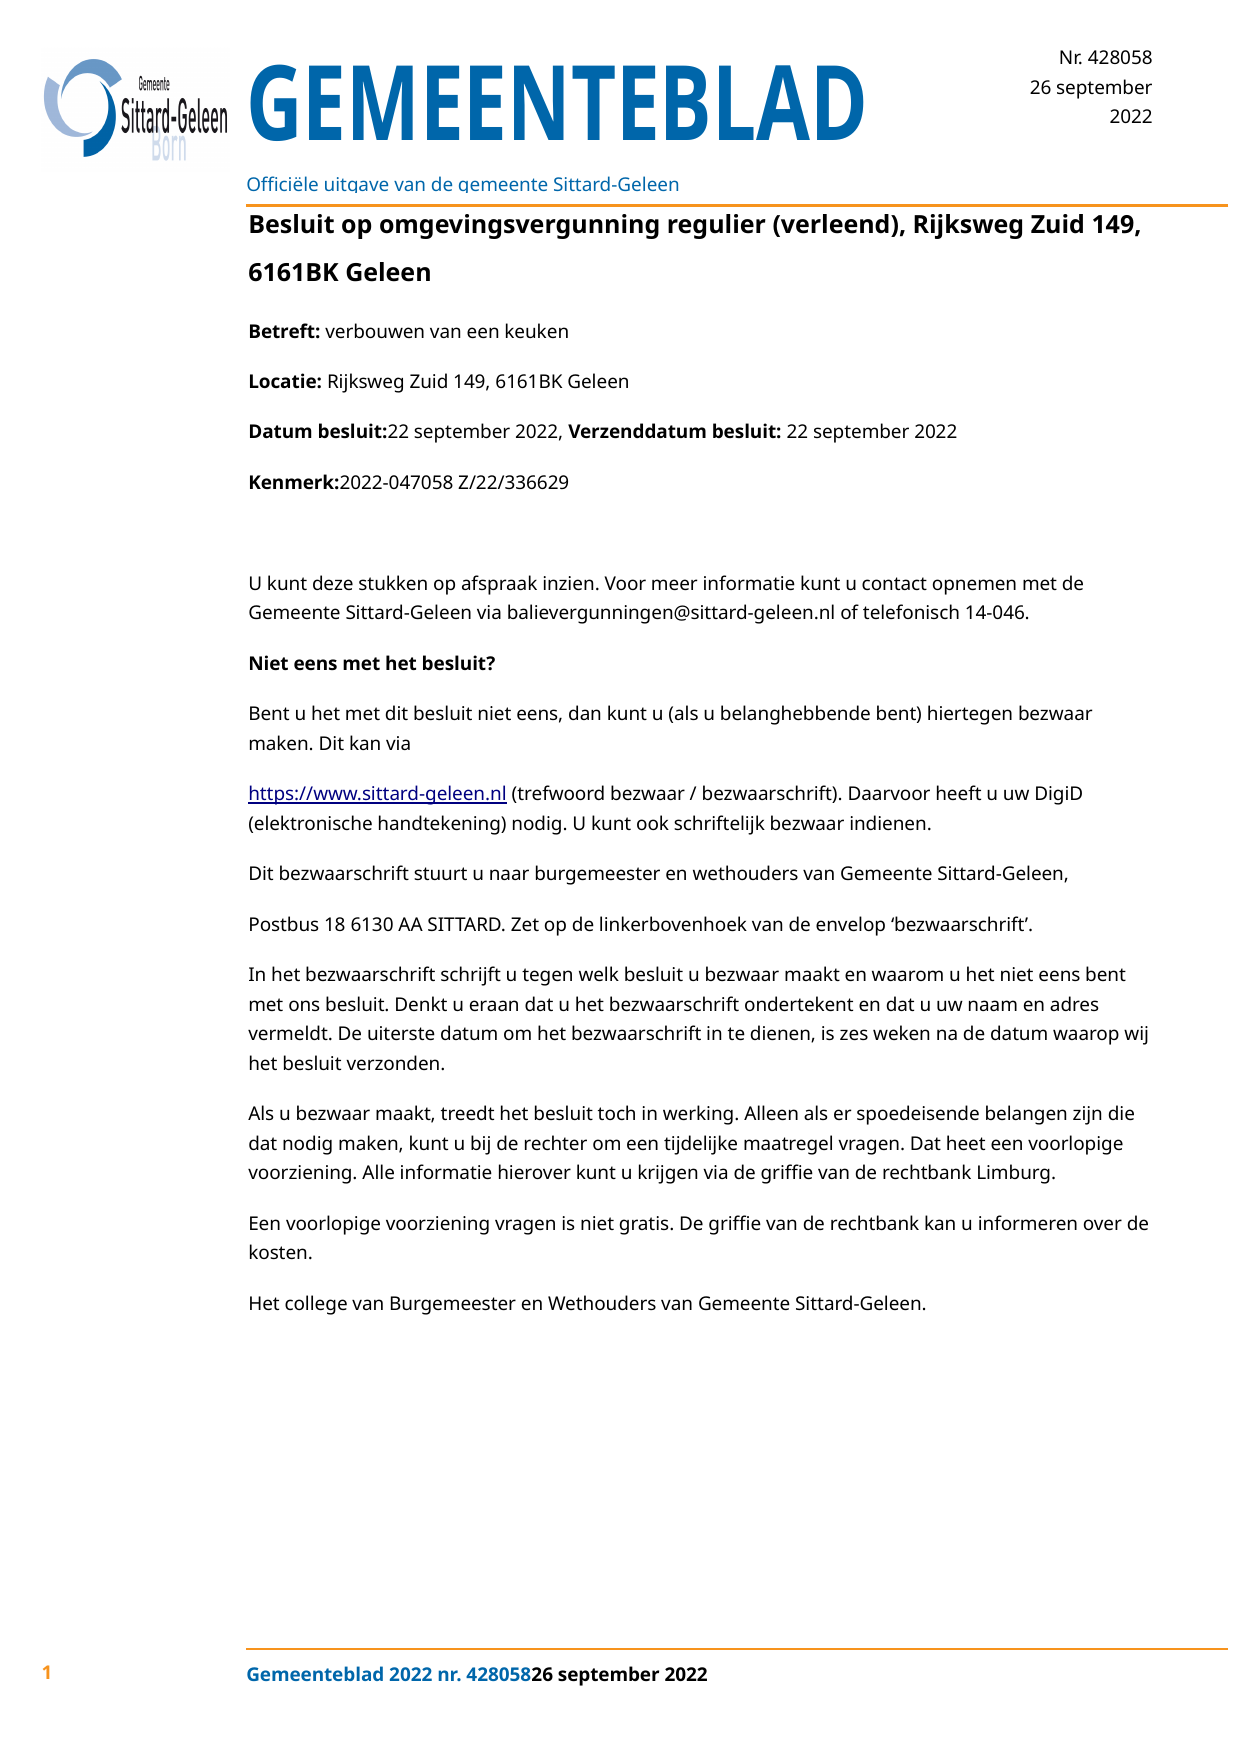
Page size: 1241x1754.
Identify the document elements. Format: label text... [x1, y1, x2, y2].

text https://www.sittard-geleen.nl (trefwoord bezwaar / bezwaarschrift). Daarvoor heeft u uw DigiD (elektronische handtekening) nodig. U kunt ook schriftelijk bezwaar indienen. [248, 780, 1152, 836]
text U kunt deze stukken op afspraak inzien. Voor meer informatie kunt u contact opnemen met de Gemeente Sittard-Geleen via balievergunningen@sittard-geleen.nl of telefonisch 14-046. [248, 570, 1152, 625]
text Datum besluit:22 september 2022, Verzenddatum besluit: 22 september 2022 [248, 419, 1152, 444]
text Niet eens met het besluit? [248, 650, 1152, 676]
text Betreft: verbouwen van een keuken [248, 318, 1152, 344]
text Bent u het met dit besluit niet eens, dan kunt u (als u belanghebbende bent) hiertegen bezwaar maken. Dit kan via [248, 700, 1152, 756]
text Locatie: Rijksweg Zuid 149, 6161BK Geleen [248, 368, 1152, 394]
text Kenmerk:2022-047058 Z/22/336629 [248, 469, 1152, 495]
text Een voorlopige voorziening vragen is niet gratis. De griffie van de rechtbank kan u informeren over de kosten. [248, 1210, 1152, 1265]
text Postbus 18 6130 AA SITTARD. Zet op de linkerbovenhoek van de envelop ‘bezwaarschrift’. [248, 911, 1152, 937]
text Besluit op omgevingsvergunning regulier (verleend), Rijksweg Zuid 149, 6161BK Geleen [248, 207, 1152, 288]
text Als u bezwaar maakt, treedt het besluit toch in werking. Alleen als er spoedeisende belangen zijn die dat nodig maken, kunt u bij de rechter om een tijdelijke maatregel vragen. Dat heet een voorlopige voorziening. Alle informatie hierover kunt u krijgen via de griffie van de rechtbank Limburg. [248, 1100, 1152, 1185]
text Dit bezwaarschrift stuurt u naar burgemeester en wethouders van Gemeente Sittard-Geleen, [248, 860, 1152, 886]
text In het bezwaarschrift schrijft u tegen welk besluit u bezwaar maakt en waarom u het niet eens bent met ons besluit. Denkt u eraan dat u het bezwaarschrift ondertekent en dat u uw naam en adres vermeldt. De uiterste datum om het bezwaarschrift in te dienen, is zes weken na de datum waarop wij het besluit verzonden. [248, 961, 1152, 1076]
text Het college van Burgemeester en Wethouders van Gemeente Sittard-Geleen. [248, 1290, 1152, 1316]
picture [41, 47, 231, 172]
